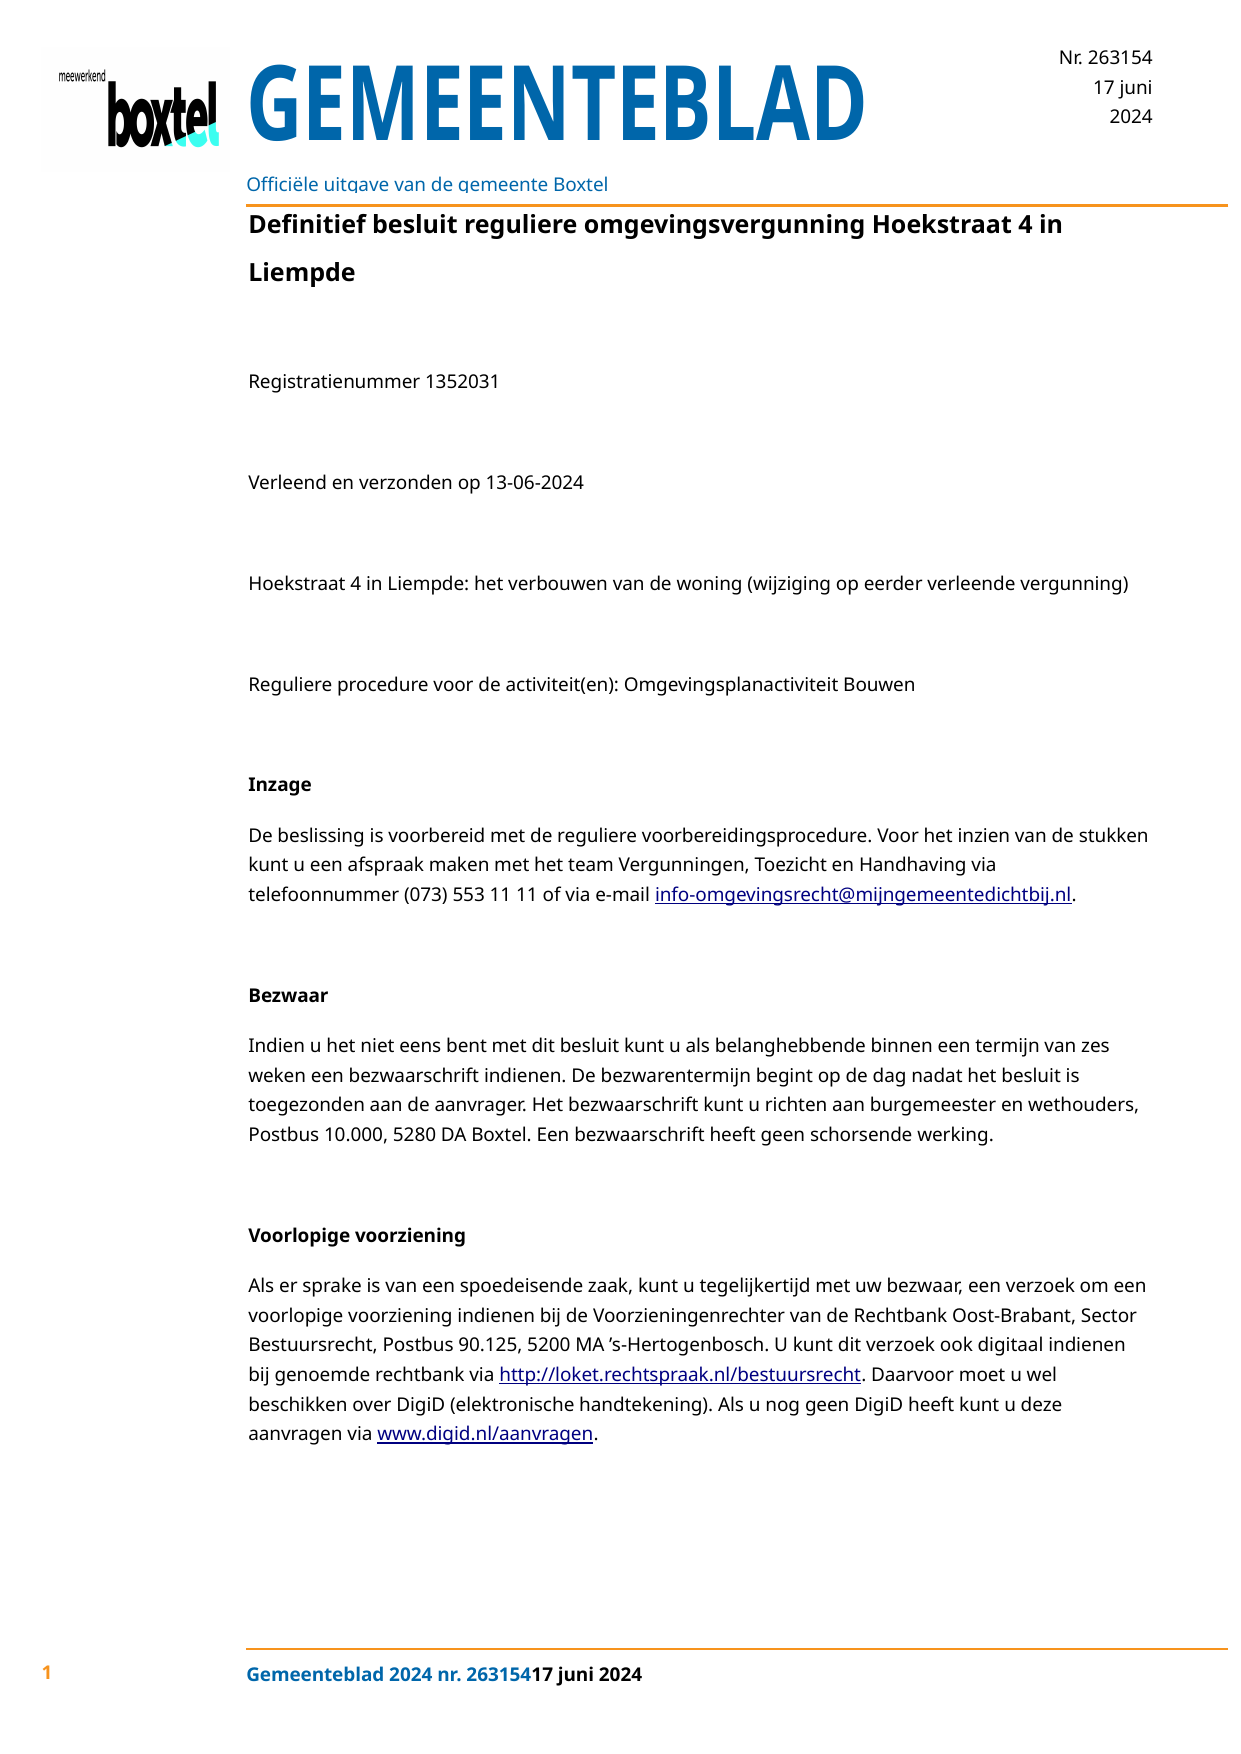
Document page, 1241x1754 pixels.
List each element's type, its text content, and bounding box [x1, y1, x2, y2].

text Bezwaar [248, 982, 1152, 1008]
text Voorlopige voorziening [248, 1222, 1152, 1248]
text Inzage [248, 772, 1152, 797]
picture [41, 47, 231, 172]
text Reguliere procedure voor de activiteit(en): Omgevingsplanactiviteit Bouwen [248, 671, 1152, 697]
text Indien u het niet eens bent met dit besluit kunt u als belanghebbende binnen een termijn van zes weken een bezwaarschrift indienen. De bezwarentermijn begint op de dag nadat het besluit is toegezonden aan de aanvrager. Het bezwaarschrift kunt u richten aan burgemeester en wethouders, Postbus 10.000, 5280 DA Boxtel. Een bezwaarschrift heeft geen schorsende werking. [248, 1032, 1152, 1147]
text Hoekstraat 4 in Liempde: het verbouwen van de woning (wijziging op eerder verleende vergunning) [248, 570, 1152, 596]
text Verleend en verzonden op 13-06-2024 [248, 469, 1152, 495]
text Als er sprake is van een spoedeisende zaak, kunt u tegelijkertijd met uw bezwaar, een verzoek om een voorlopige voorziening indienen bij de Voorzieningenrechter van de Rechtbank Oost-Brabant, Sector Bestuursrecht, Postbus 90.125, 5200 MA ’s-Hertogenbosch. U kunt dit verzoek ook digitaal indienen bij genoemde rechtbank via http://loket.rechtspraak.nl/bestuursrecht. Daarvoor moet u wel beschikken over DigiD (elektronische handtekening). Als u nog geen DigiD heeft kunt u deze aanvragen via www.digid.nl/aanvragen. [248, 1272, 1152, 1446]
text Definitief besluit reguliere omgevingsvergunning Hoekstraat 4 in Liempde [248, 207, 1152, 288]
text Registratienummer 1352031 [248, 368, 1152, 394]
text De beslissing is voorbereid met de reguliere voorbereidingsprocedure. Voor het inzien van de stukken kunt u een afspraak maken met het team Vergunningen, Toezicht en Handhaving via telefoonnummer (073) 553 11 11 of via e-mail info-omgevingsrecht@mijngemeentedichtbij.nl. [248, 822, 1152, 907]
